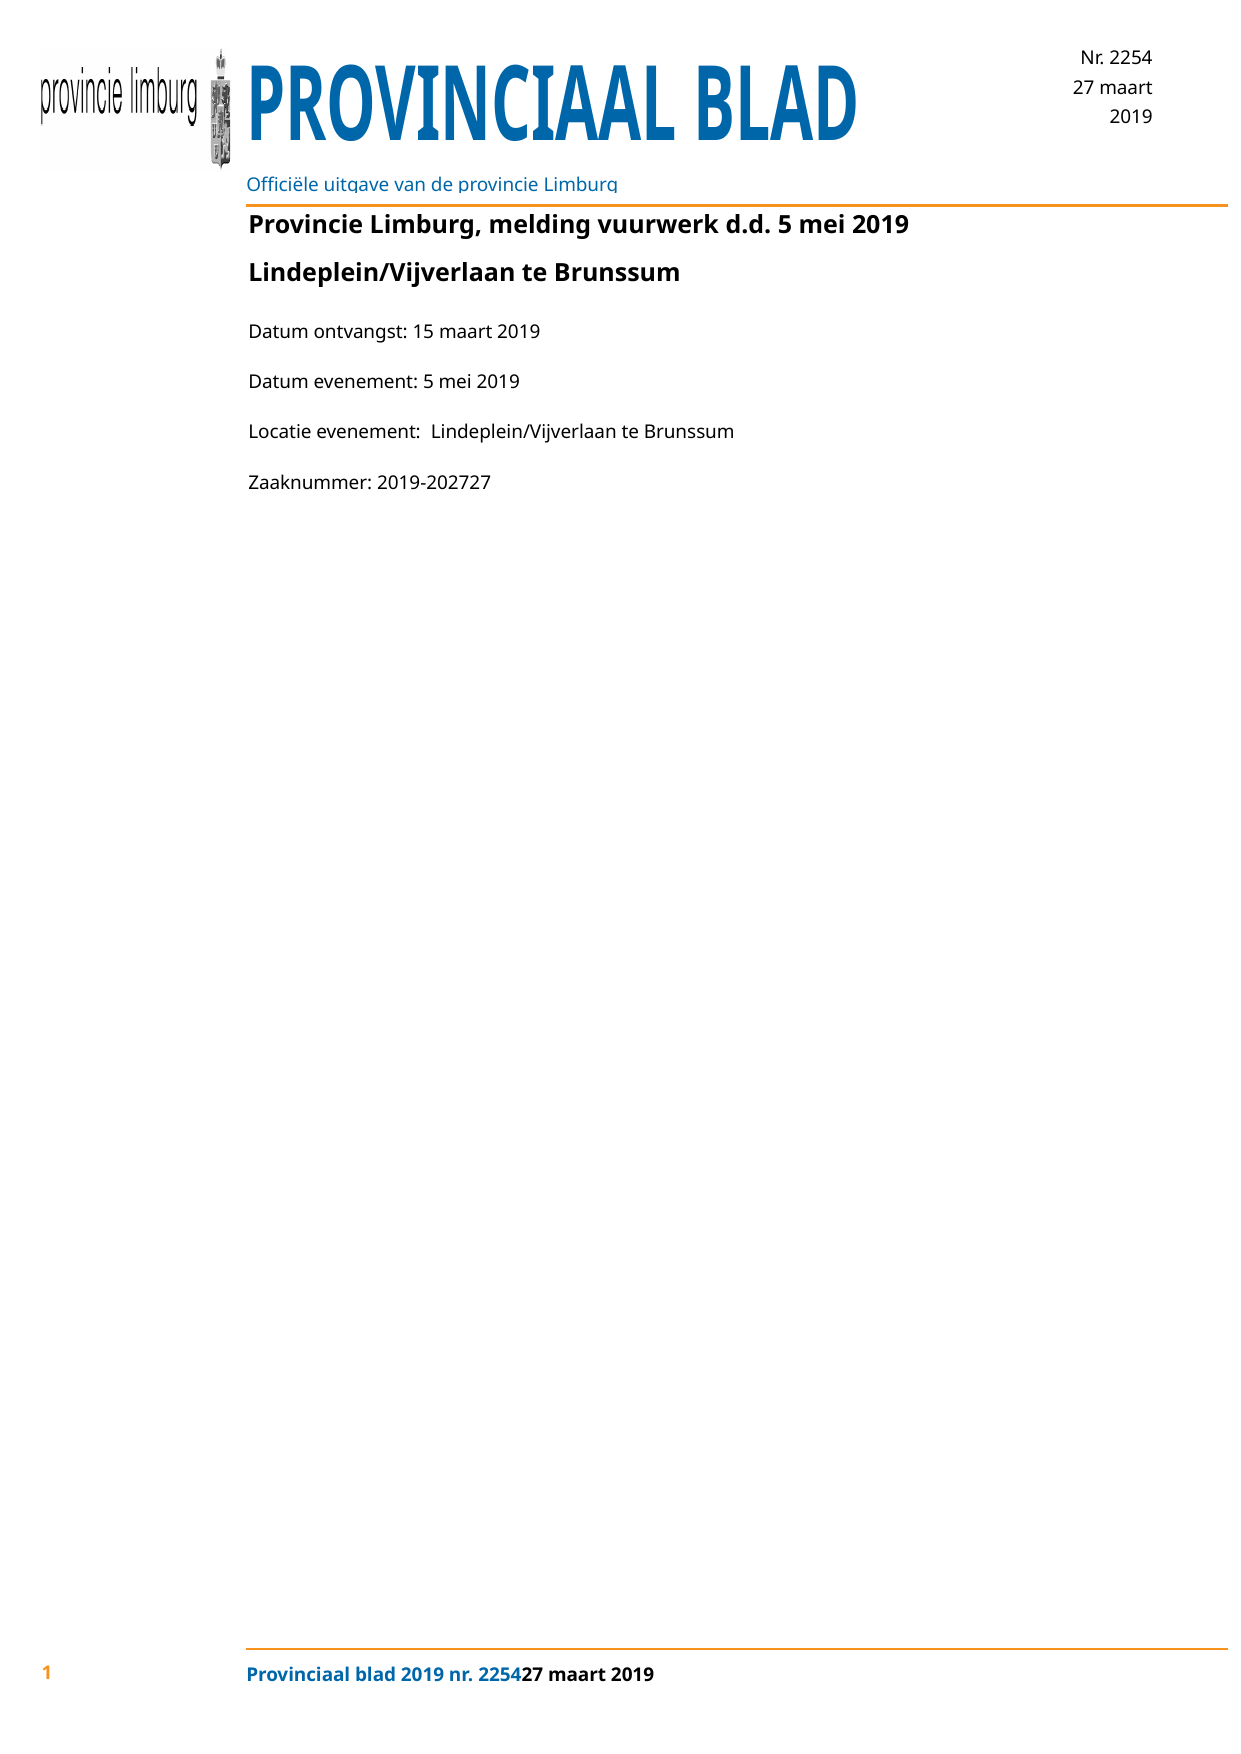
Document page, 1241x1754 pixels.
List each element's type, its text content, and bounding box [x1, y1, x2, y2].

text Locatie evenement: Lindeplein/Vijverlaan te Brunssum [248, 419, 1152, 444]
text Provincie Limburg, melding vuurwerk d.d. 5 mei 2019 Lindeplein/Vijverlaan te Brunssum [248, 207, 1152, 288]
text Datum evenement: 5 mei 2019 [248, 368, 1152, 394]
text Datum ontvangst: 15 maart 2019 [248, 318, 1152, 344]
text Zaaknummer: 2019-202727 [248, 469, 1152, 495]
picture [41, 47, 231, 172]
